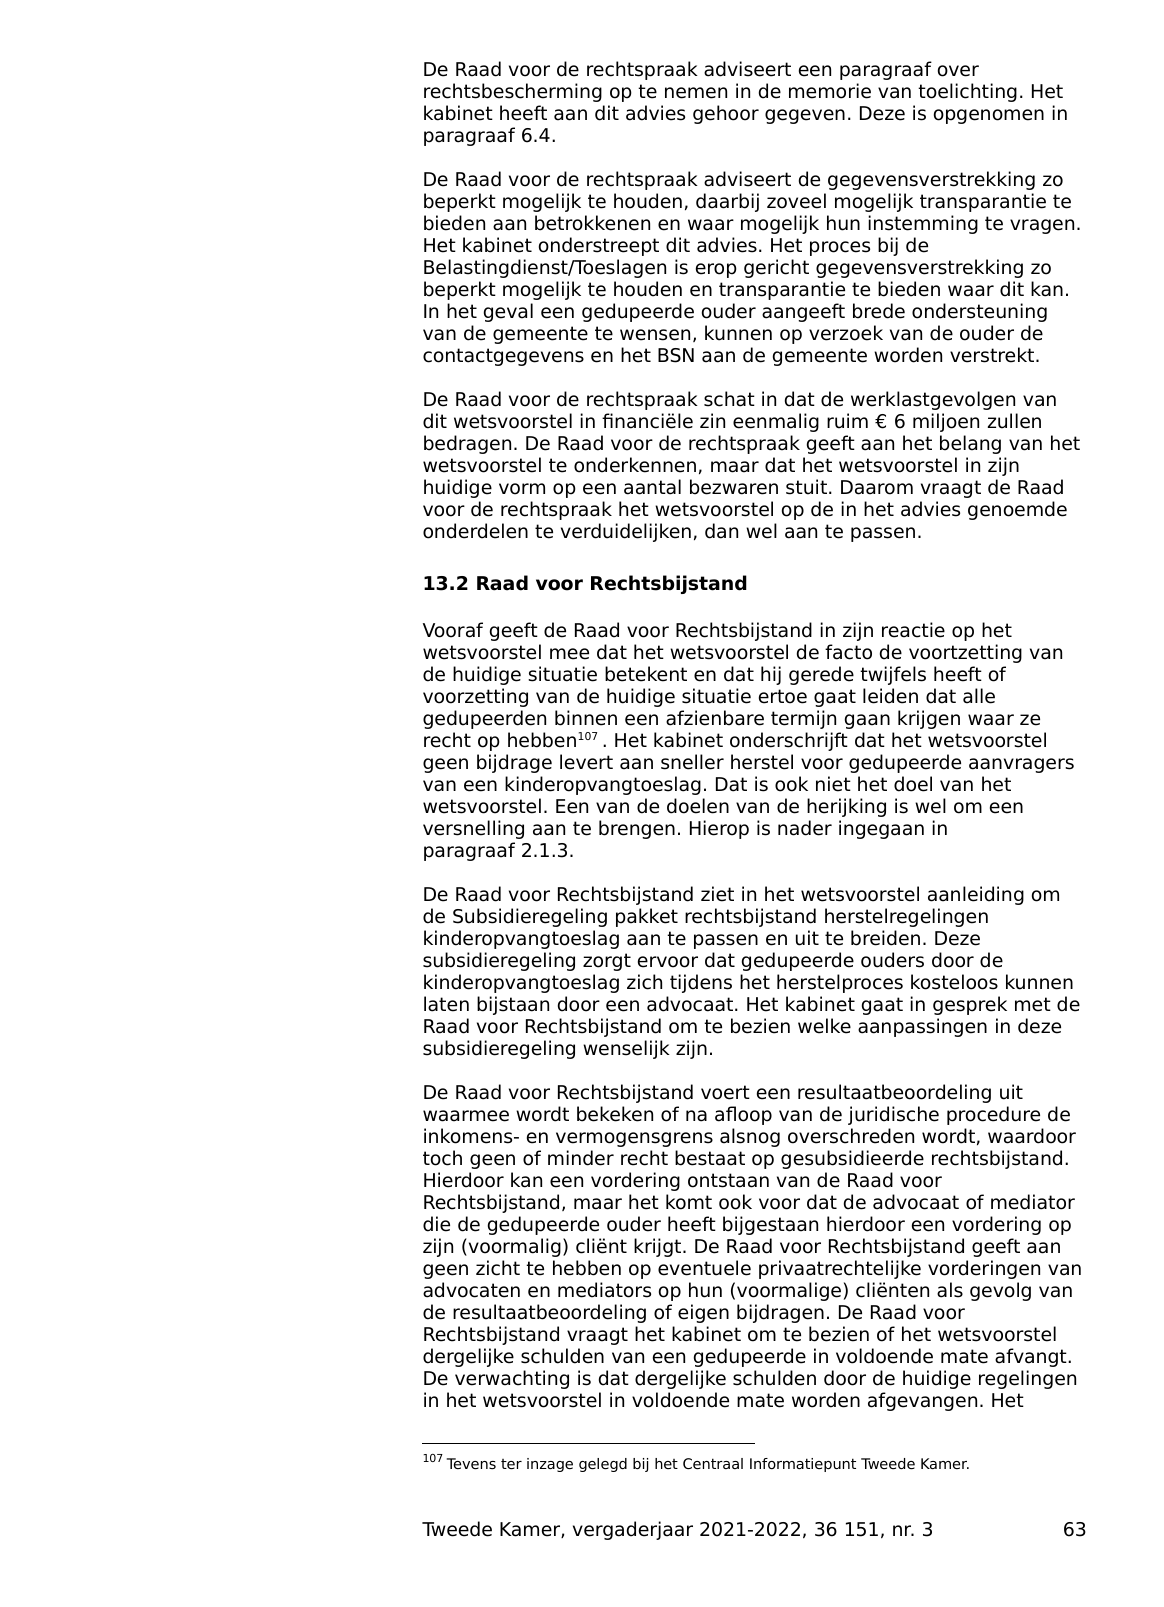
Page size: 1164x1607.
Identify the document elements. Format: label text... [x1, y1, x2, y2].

text De Raad voor Rechtsbijstand voert een resultaatbeoordeling uit waarmee wordt bekeken of na afloop van de juridische procedure de inkomens- en vermogensgrens alsnog overschreden wordt, waardoor toch geen of minder recht bestaat op gesubsidieerde rechtsbijstand. Hierdoor kan een vordering ontstaan van de Raad voor Rechtsbijstand, maar het komt ook voor dat de advocaat of mediator die de gedupeerde ouder heeft bijgestaan hierdoor een vordering op zijn (voormalig) cliënt krijgt. De Raad voor Rechtsbijstand geeft aan geen zicht te hebben op eventuele privaatrechtelijke vorderingen van advocaten en mediators op hun (voormalige) cliënten als gevolg van de resultaatbeoordeling of eigen bijdragen. De Raad voor Rechtsbijstand vraagt het kabinet om te bezien of het wetsvoorstel dergelijke schulden van een gedupeerde in voldoende mate afvangt. De verwachting is dat dergelijke schulden door de huidige regelingen in het wetsvoorstel in voldoende mate worden afgevangen. Het [422, 1082, 1087, 1412]
text De Raad voor de rechtspraak adviseert de gegevensverstrekking zo beperkt mogelijk te houden, daarbij zoveel mogelijk transparantie te bieden aan betrokkenen en waar mogelijk hun instemming te vragen. Het kabinet onderstreept dit advies. Het proces bij de Belastingdienst/Toeslagen is erop gericht gegevensverstrekking zo beperkt mogelijk te houden en transparantie te bieden waar dit kan. In het geval een gedupeerde ouder aangeeft brede ondersteuning van de gemeente te wensen, kunnen op verzoek van de ouder de contactgegevens en het BSN aan de gemeente worden verstrekt. [422, 169, 1087, 367]
text De Raad voor de rechtspraak adviseert een paragraaf over rechtsbescherming op te nemen in de memorie van toelichting. Het kabinet heeft aan dit advies gehoor gegeven. Deze is opgenomen in paragraaf 6.4. [422, 59, 1087, 147]
subtitle 13.2 Raad voor Rechtsbijstand [422, 573, 1087, 595]
text De Raad voor de rechtspraak schat in dat de werklastgevolgen van dit wetsvoorstel in financiële zin eenmalig ruim € 6 miljoen zullen bedragen. De Raad voor de rechtspraak geeft aan het belang van het wetsvoorstel te onderkennen, maar dat het wetsvoorstel in zijn huidige vorm op een aantal bezwaren stuit. Daarom vraagt de Raad voor de rechtspraak het wetsvoorstel op de in het advies genoemde onderdelen te verduidelijken, dan wel aan te passen. [422, 389, 1087, 543]
text De Raad voor Rechtsbijstand ziet in het wetsvoorstel aanleiding om de Subsidieregeling pakket rechtsbijstand herstelregelingen kinderopvangtoeslag aan te passen en uit te breiden. Deze subsidieregeling zorgt ervoor dat gedupeerde ouders door de kinderopvangtoeslag zich tijdens het herstelproces kosteloos kunnen laten bijstaan door een advocaat. Het kabinet gaat in gesprek met de Raad voor Rechtsbijstand om te bezien welke aanpassingen in deze subsidieregeling wenselijk zijn. [422, 884, 1087, 1060]
text Vooraf geeft de Raad voor Rechtsbijstand in zijn reactie op het wetsvoorstel mee dat het wetsvoorstel de facto de voortzetting van de huidige situatie betekent en dat hij gerede twijfels heeft of voorzetting van de huidige situatie ertoe gaat leiden dat alle gedupeerden binnen een afzienbare termijn gaan krijgen waar ze recht op hebben. Het kabinet onderschrijft dat het wetsvoorstel geen bijdrage levert aan sneller herstel voor gedupeerde aanvragers van een kinderopvangtoeslag. Dat is ook niet het doel van het wetsvoorstel. Een van de doelen van de herijking is wel om een versnelling aan te brengen. Hierop is nader ingegaan in paragraaf 2.1.3. [422, 620, 1087, 862]
text Tevens ter inzage gelegd bij het Centraal Informatiepunt Tweede Kamer. [422, 1452, 1087, 1474]
